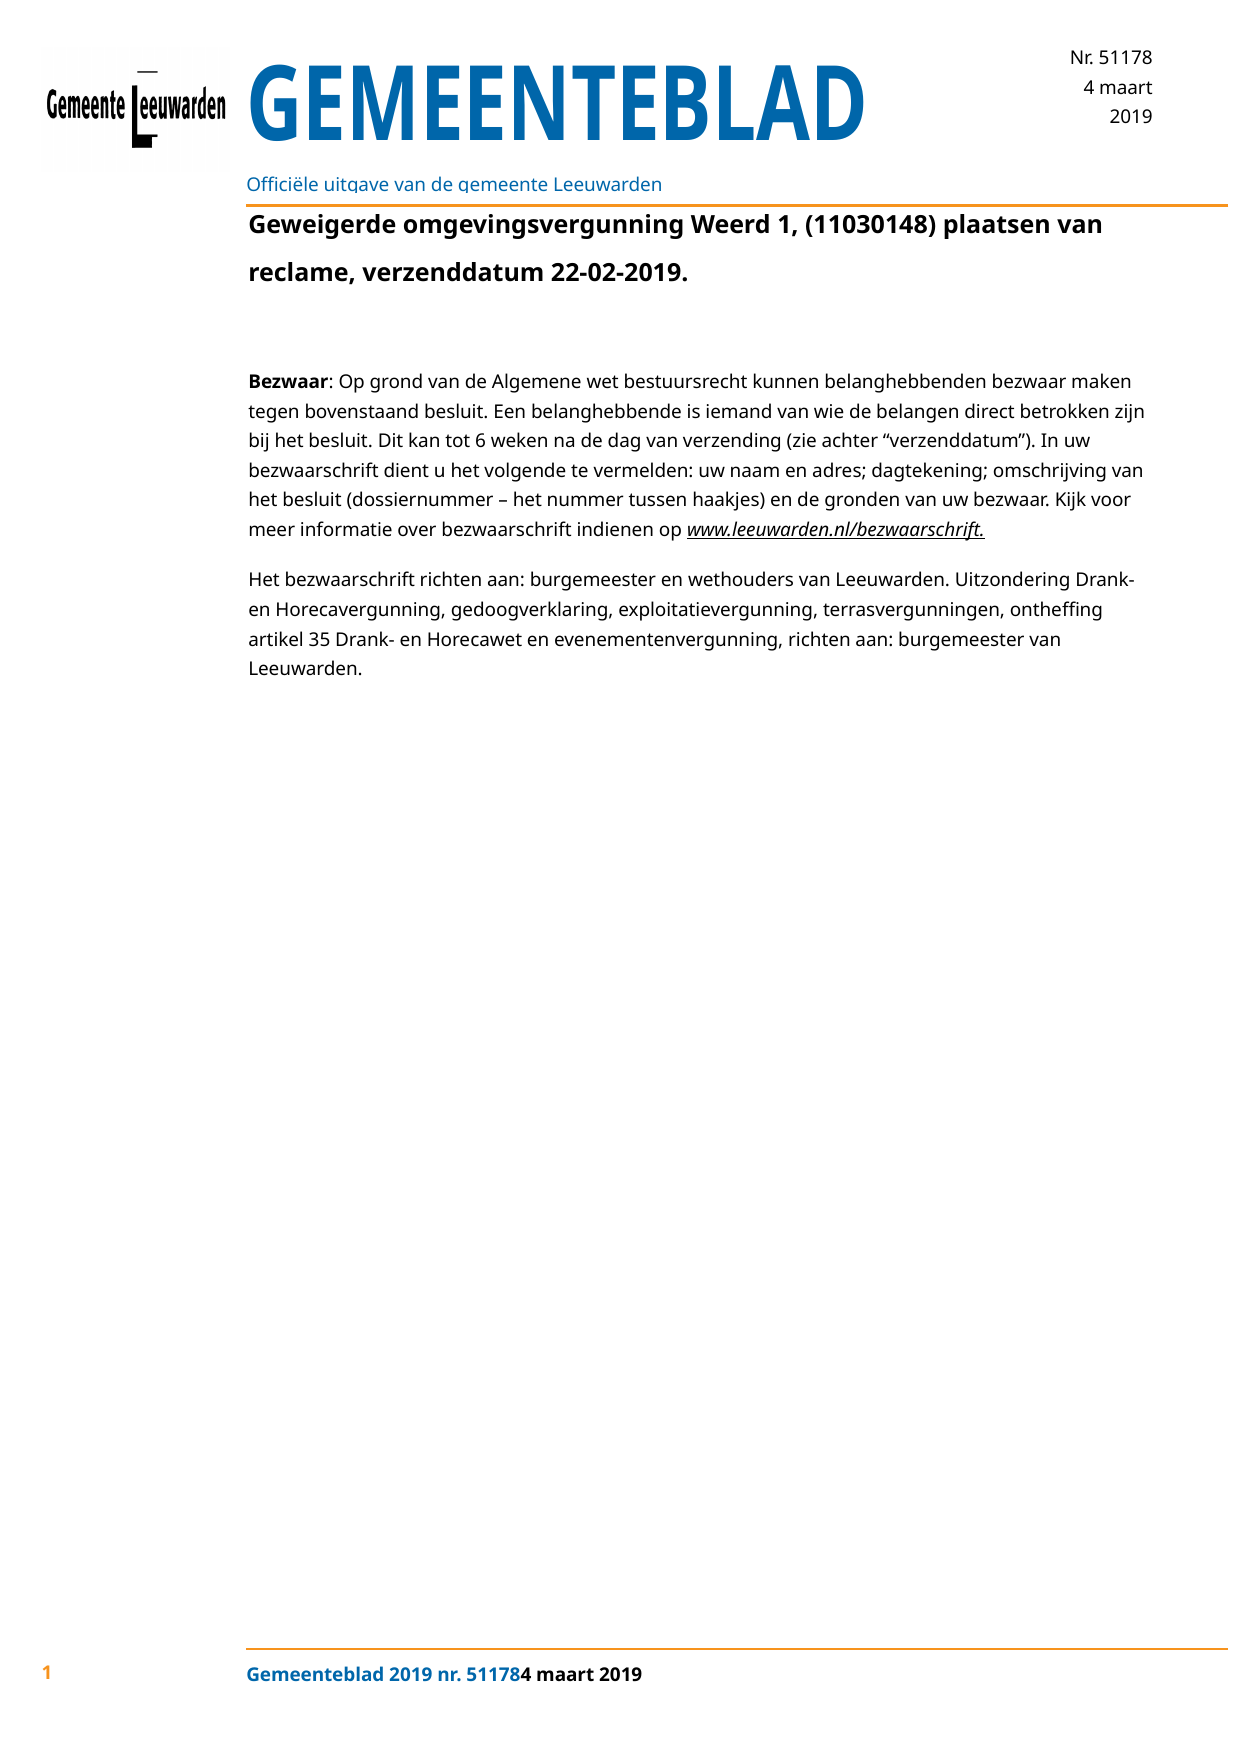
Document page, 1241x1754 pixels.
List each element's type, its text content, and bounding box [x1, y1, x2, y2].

text Bezwaar: Op grond van de Algemene wet bestuursrecht kunnen belanghebbenden bezwaar maken tegen bovenstaand besluit. Een belanghebbende is iemand van wie de belangen direct betrokken zijn bij het besluit. Dit kan tot 6 weken na de dag van verzending (zie achter “verzenddatum”). In uw bezwaarschrift dient u het volgende te vermelden: uw naam en adres; dagtekening; omschrijving van het besluit (dossiernummer – het nummer tussen haakjes) en de gronden van uw bezwaar. Kijk voor meer informatie over bezwaarschrift indienen op www.leeuwarden.nl/bezwaarschrift. [248, 368, 1152, 542]
text Het bezwaarschrift richten aan: burgemeester en wethouders van Leeuwarden. Uitzondering Drank- en Horecavergunning, gedoogverklaring, exploitatievergunning, terrasvergunningen, ontheffing artikel 35 Drank- en Horecawet en evenementenvergunning, richten aan: burgemeester van Leeuwarden. [248, 567, 1152, 681]
picture [41, 47, 231, 172]
text Geweigerde omgevingsvergunning Weerd 1, (11030148) plaatsen van reclame, verzenddatum 22-02-2019. [248, 207, 1152, 288]
